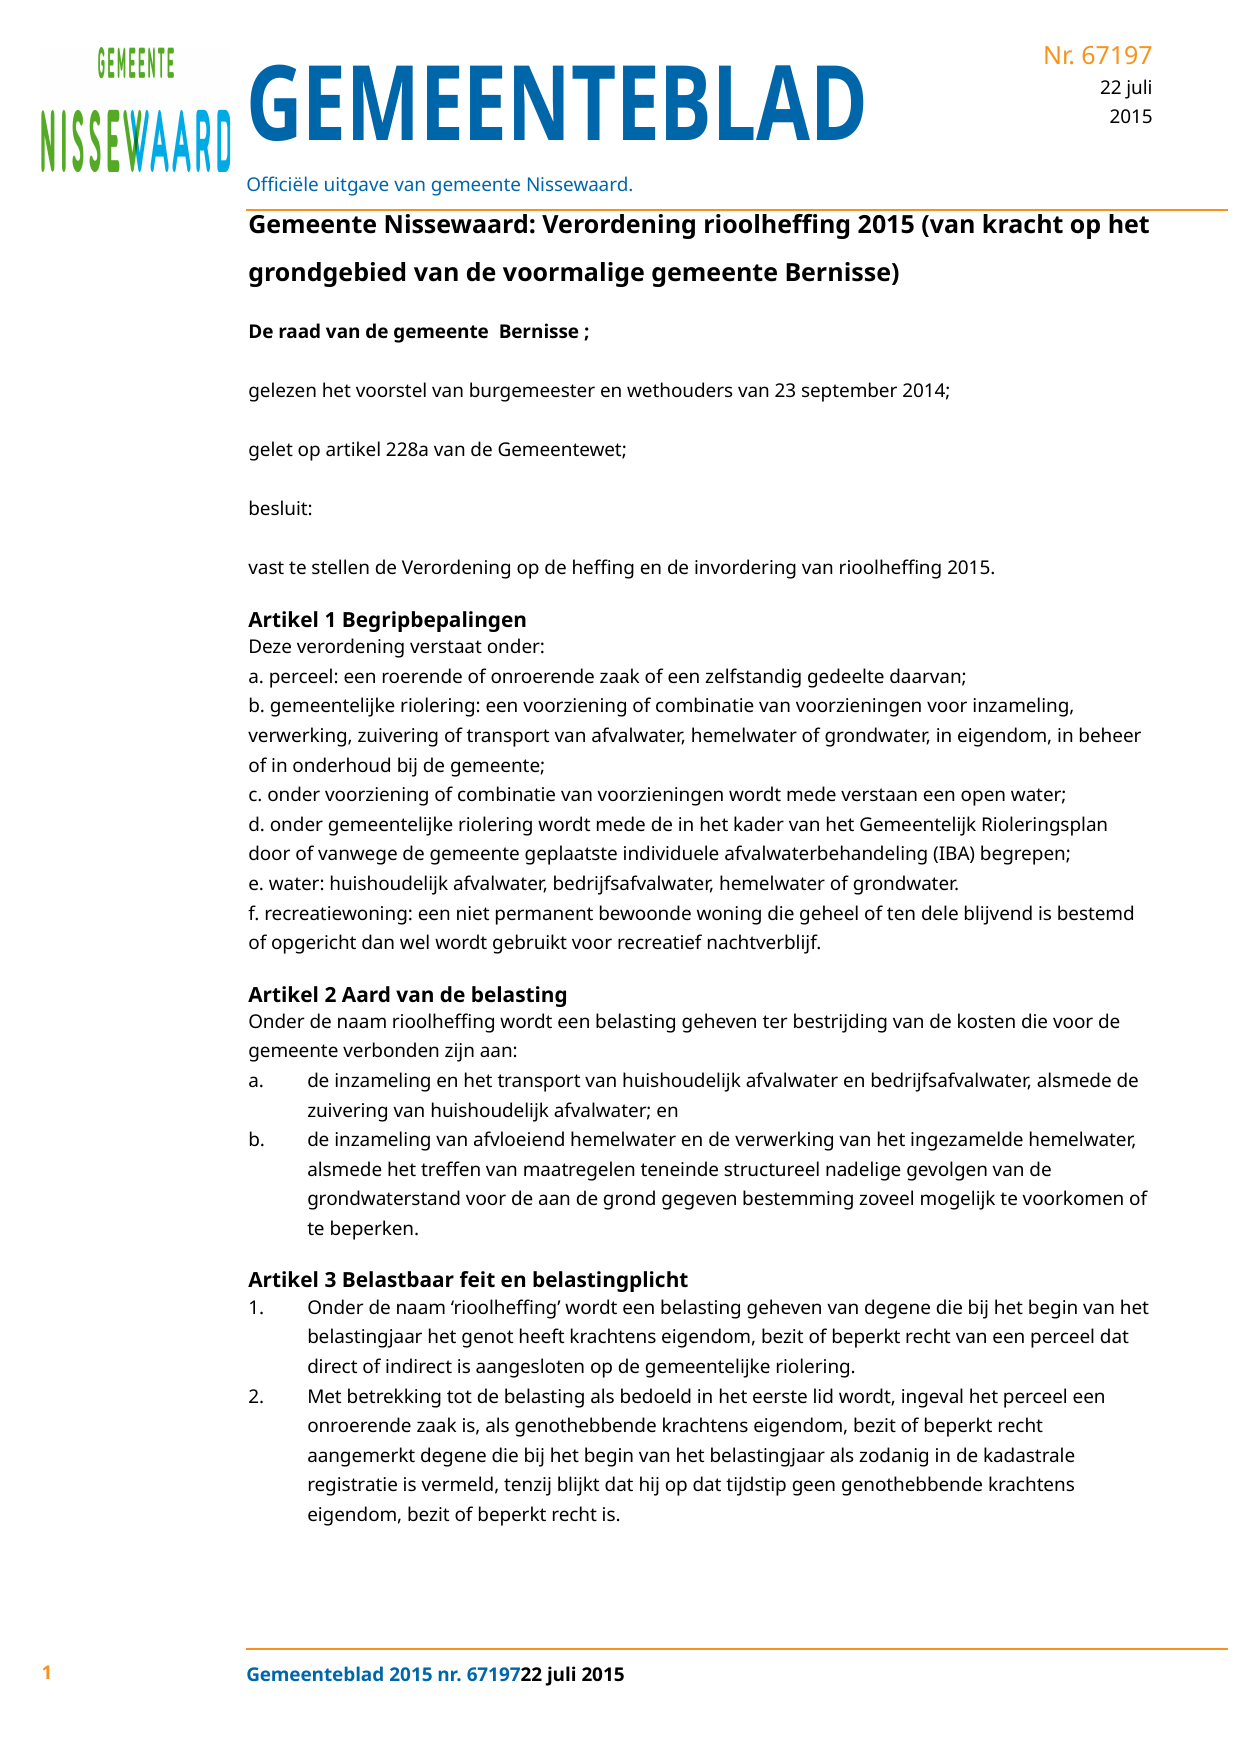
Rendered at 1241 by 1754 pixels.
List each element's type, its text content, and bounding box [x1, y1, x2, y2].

text Artikel 2 Aard van de belasting [248, 980, 1152, 1008]
text De raad van de gemeente Bernisse ; [248, 318, 1152, 344]
picture [200, 151, 206, 172]
list de inzameling van afvloeiend hemelwater en de verwerking van het ingezamelde hemelwater, alsmede het treffen van maatregelen teneinde structureel nadelige gevolgen van de grondwaterstand voor de aan de grond gegeven bestemming zoveel mogelijk te voorkomen of te beperken. [248, 1126, 1152, 1241]
text e. water: huishoudelijk afvalwater, bedrijfsafvalwater, hemelwater of grondwater. [248, 870, 1152, 896]
text d. onder gemeentelijke riolering wordt mede de in het kader van het Gemeentelijk Rioleringsplan door of vanwege de gemeente geplaatste individuele afvalwaterbehandeling (IBA) begrepen; [248, 811, 1152, 866]
text b. gemeentelijke riolering: een voorziening of combinatie van voorzieningen voor inzameling, verwerking, zuivering of transport van afvalwater, hemelwater of grondwater, in eigendom, in beheer of in onderhoud bij de gemeente; [248, 693, 1152, 777]
text Gemeente Nissewaard: Verordening rioolheffing 2015 (van kracht op het grondgebied van de voormalige gemeente Bernisse) [248, 211, 1152, 288]
picture [154, 157, 165, 172]
picture [222, 122, 227, 160]
text Artikel 3 Belastbaar feit en belastingplicht [248, 1266, 1152, 1294]
text gelet op artikel 228a van de Gemeentewet; [248, 436, 1152, 462]
picture [41, 47, 231, 172]
list Met betrekking tot de belasting als bedoeld in het eerste lid wordt, ingeval het perceel een onroerende zaak is, als genothebbende krachtens eigendom, bezit of beperkt recht aangemerkt degene die bij het begin van het belastingjaar als zodanig in de kadastrale registratie is vermeld, tenzij blijkt dat hij op dat tijdstip geen genothebbende krachtens eigendom, bezit of beperkt recht is. [248, 1383, 1152, 1527]
text besluit: [248, 495, 1152, 521]
text Onder de naam rioolheffing wordt een belasting geheven ter bestrijding van de kosten die voor de gemeente verbonden zijn aan: [248, 1008, 1152, 1063]
text c. onder voorziening of combinatie van voorzieningen wordt mede verstaan een open water; [248, 781, 1152, 807]
picture [201, 122, 206, 138]
list Onder de naam ‘rioolheffing’ wordt een belasting geheven van degene die bij het begin van het belastingjaar het genot heeft krachtens eigendom, bezit of beperkt recht van een perceel dat direct of indirect is aangesloten op de gemeentelijke riolering. [248, 1294, 1152, 1379]
text gelezen het voorstel van burgemeester en wethouders van 23 september 2014; [248, 377, 1152, 403]
list de inzameling en het transport van huishoudelijk afvalwater en bedrijfsafvalwater, alsmede de zuivering van huishoudelijk afvalwater; en [248, 1067, 1152, 1123]
text Deze verordening verstaat onder: [248, 633, 1152, 659]
text f. recreatiewoning: een niet permanent bewoonde woning die geheel of ten dele blijvend is bestemd of opgericht dan wel wordt gebruikt voor recreatief nachtverblijf. [248, 900, 1152, 955]
text a. perceel: een roerende of onroerende zaak of een zelfstandig gedeelte daarvan; [248, 663, 1152, 689]
text vast te stellen de Verordening op de heffing en de invordering van rioolheffing 2015. [248, 554, 1152, 580]
picture [176, 157, 187, 172]
text Artikel 1 Begripbepalingen [248, 605, 1152, 633]
